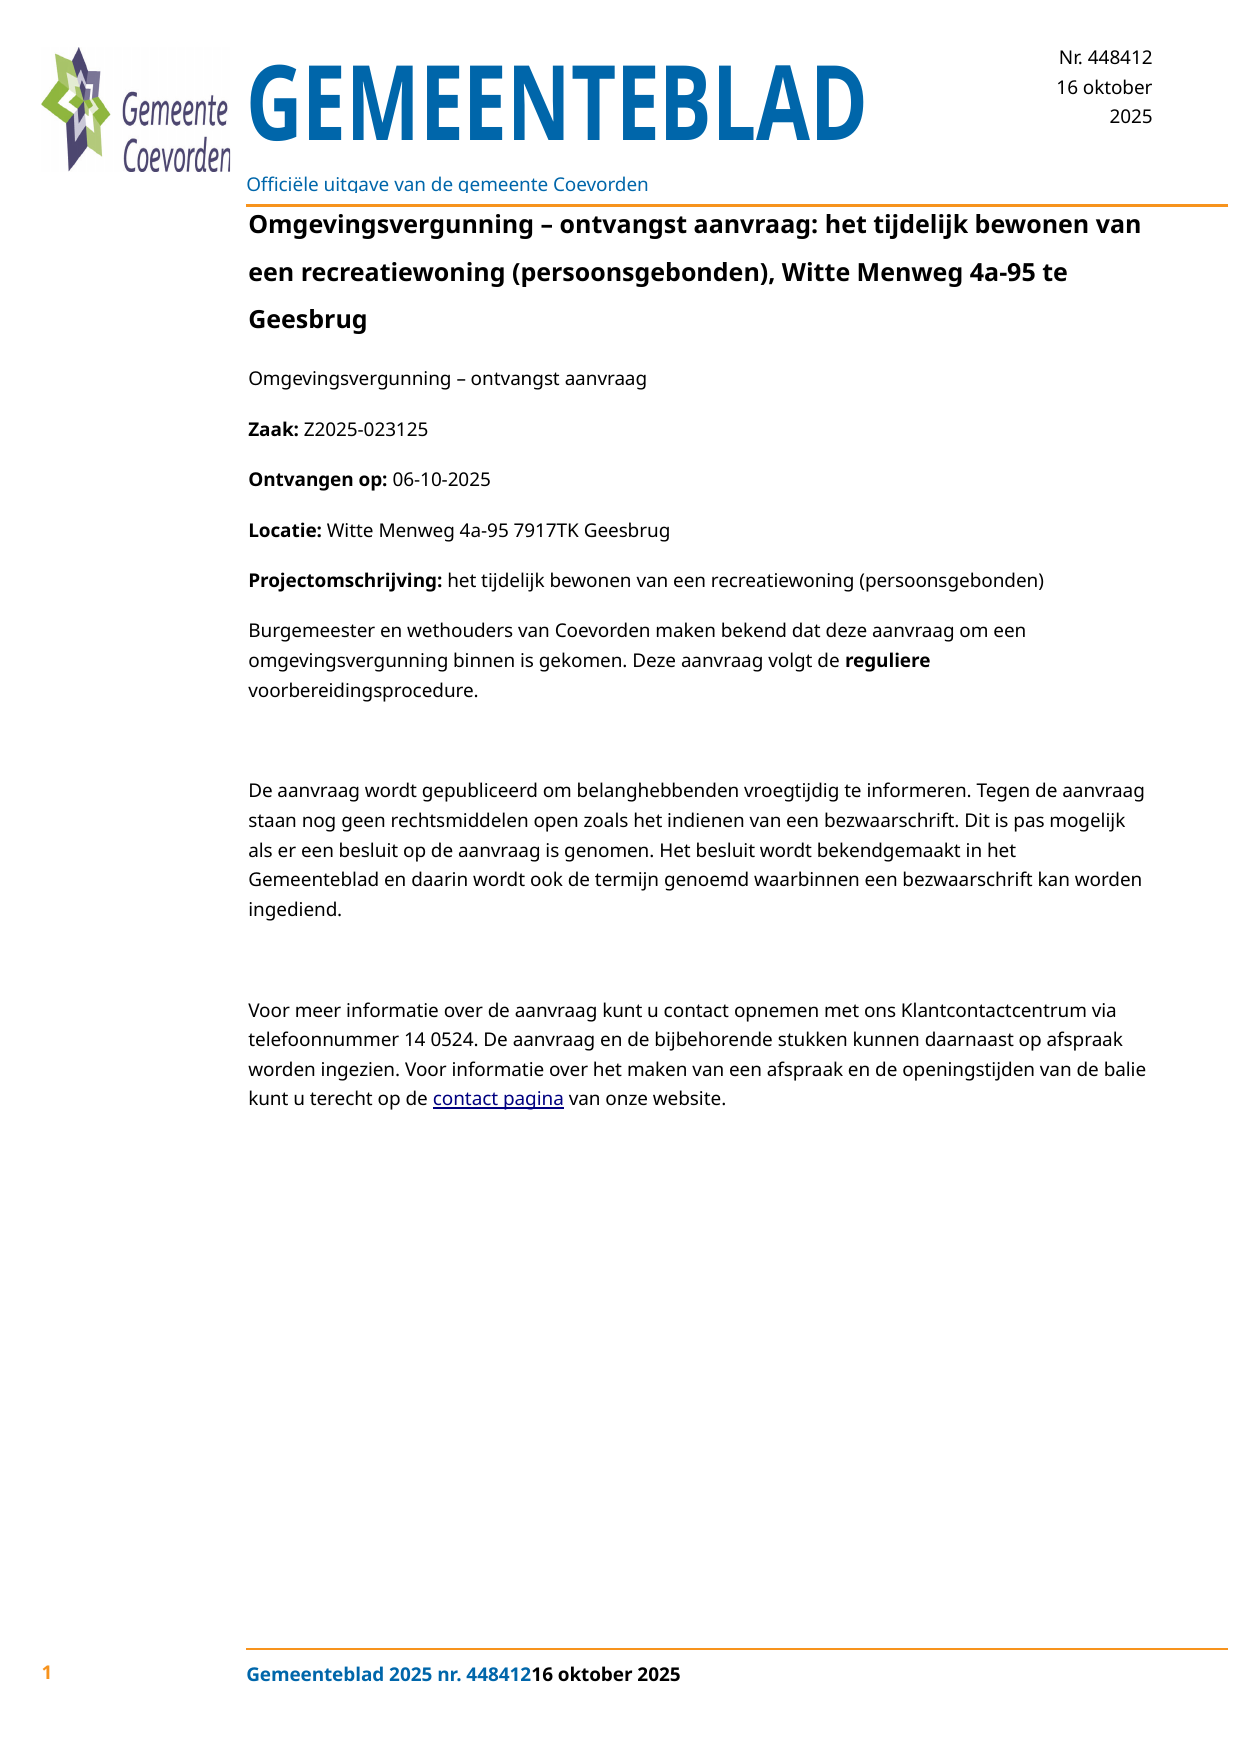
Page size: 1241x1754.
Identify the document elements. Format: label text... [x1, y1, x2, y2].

text Ontvangen op: 06-10-2025 [248, 466, 1152, 492]
text Projectomschrijving: het tijdelijk bewonen van een recreatiewoning (persoonsgebonden) [248, 567, 1152, 593]
text De aanvraag wordt gepubliceerd om belanghebbenden vroegtijdig te informeren. Tegen de aanvraag staan nog geen rechtsmiddelen open zoals het indienen van een bezwaarschrift. Dit is pas mogelijk als er een besluit op de aanvraag is genomen. Het besluit wordt bekendgemaakt in het Gemeenteblad en daarin wordt ook de termijn genoemd waarbinnen een bezwaarschrift kan worden ingediend. [248, 778, 1152, 922]
text Omgevingsvergunning – ontvangst aanvraag [248, 366, 1152, 391]
text Locatie: Witte Menweg 4a-95 7917TK Geesbrug [248, 517, 1152, 542]
text Omgevingsvergunning – ontvangst aanvraag: het tijdelijk bewonen van een recreatiewoning (persoonsgebonden), Witte Menweg 4a-95 te Geesbrug [248, 207, 1152, 336]
text Burgemeester en wethouders van Coevorden maken bekend dat deze aanvraag om een omgevingsvergunning binnen is gekomen. Deze aanvraag volgt de reguliere voorbereidingsprocedure. [248, 618, 1152, 702]
picture [41, 47, 231, 172]
text Voor meer informatie over de aanvraag kunt u contact opnemen met ons Klantcontactcentrum via telefoonnummer 14 0524. De aanvraag en de bijbehorende stukken kunnen daarnaast op afspraak worden ingezien. Voor informatie over het maken van een afspraak en de openingstijden van de balie kunt u terecht op de contact pagina van onze website. [248, 997, 1152, 1111]
text Zaak: Z2025-023125 [248, 416, 1152, 442]
